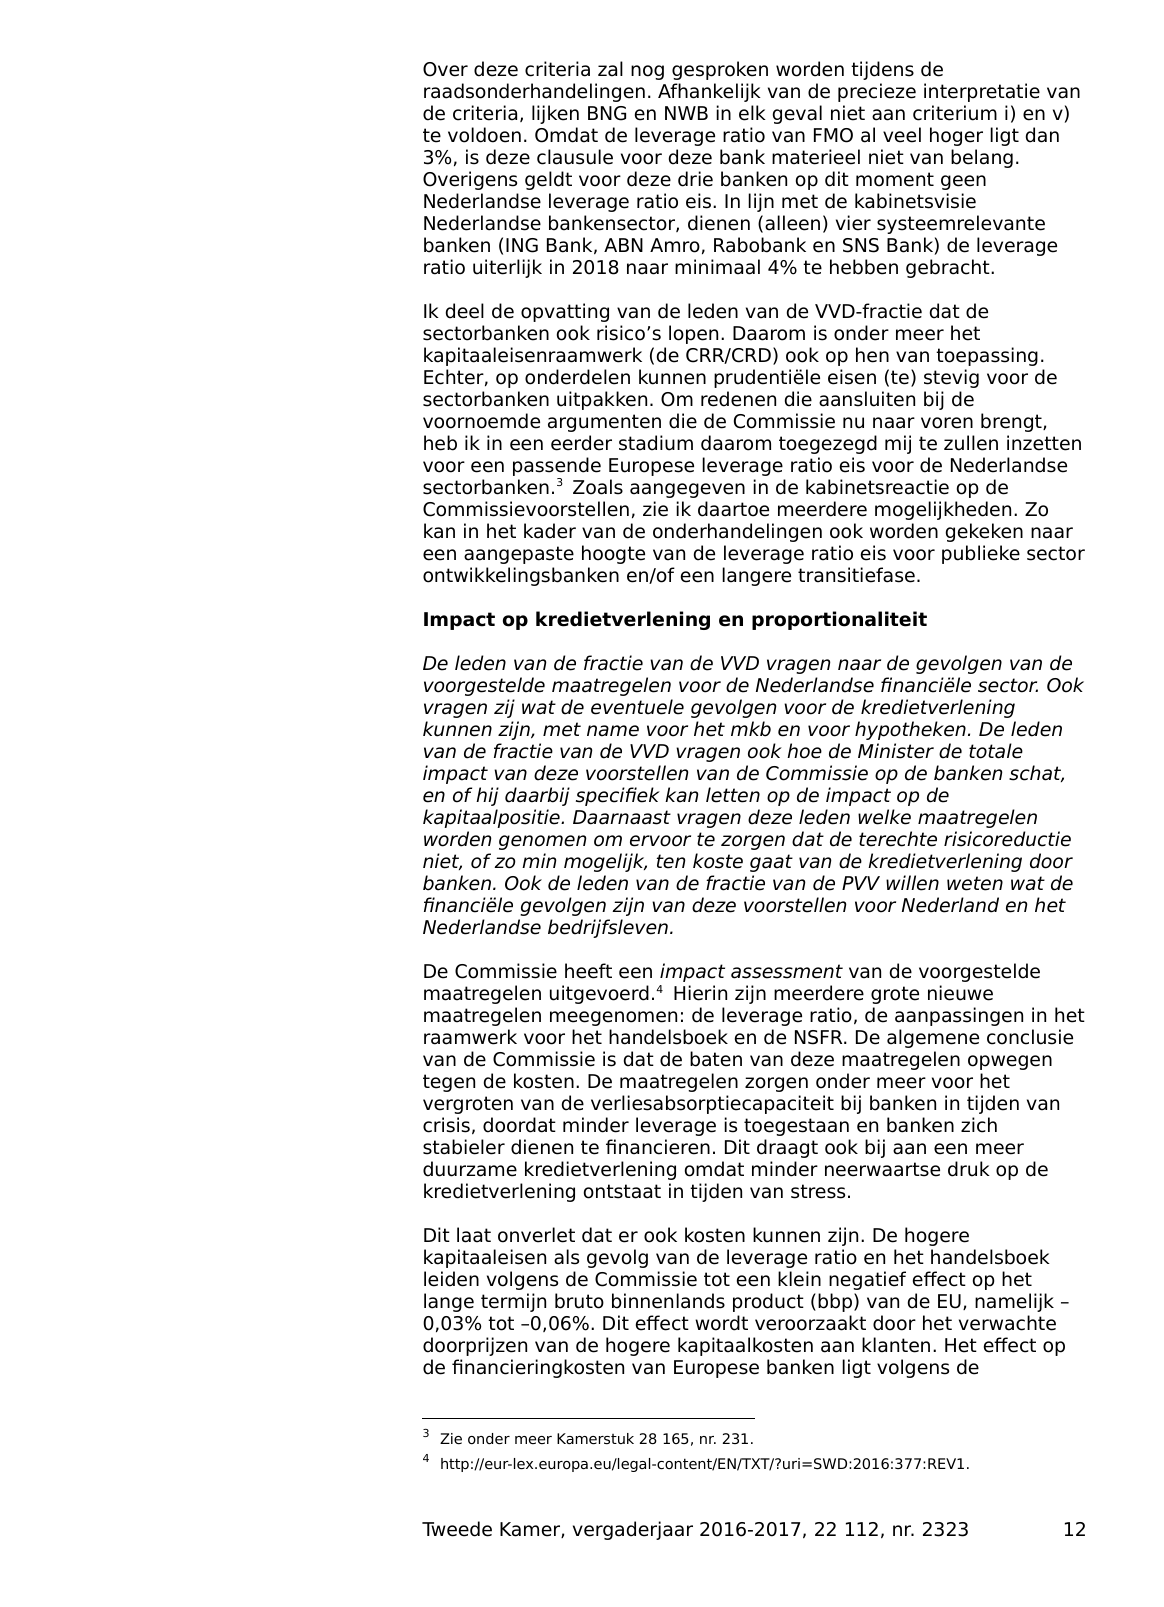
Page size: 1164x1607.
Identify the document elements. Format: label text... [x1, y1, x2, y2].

text Ik deel de opvatting van de leden van de VVD-fractie dat de sectorbanken ook risico’s lopen. Daarom is onder meer het kapitaaleisenraamwerk (de CRR/CRD) ook op hen van toepassing. Echter, op onderdelen kunnen prudentiële eisen (te) stevig voor de sectorbanken uitpakken. Om redenen die aansluiten bij de voornoemde argumenten die de Commissie nu naar voren brengt, heb ik in een eerder stadium daarom toegezegd mij te zullen inzetten voor een passende Europese leverage ratio eis voor de Nederlandse sectorbanken. Zoals aangegeven in de kabinetsreactie op de Commissievoorstellen, zie ik daartoe meerdere mogelijkheden. Zo kan in het kader van de onderhandelingen ook worden gekeken naar een aangepaste hoogte van de leverage ratio eis voor publieke sector ontwikkelingsbanken en/of een langere transitiefase. [422, 301, 1087, 587]
text Over deze criteria zal nog gesproken worden tijdens de raadsonderhandelingen. Afhankelijk van de precieze interpretatie van de criteria, lijken BNG en NWB in elk geval niet aan criterium i) en v) te voldoen. Omdat de leverage ratio van FMO al veel hoger ligt dan 3%, is deze clausule voor deze bank materieel niet van belang. Overigens geldt voor deze drie banken op dit moment geen Nederlandse leverage ratio eis. In lijn met de kabinetsvisie Nederlandse bankensector, dienen (alleen) vier systeemrelevante banken (ING Bank, ABN Amro, Rabobank en SNS Bank) de leverage ratio uiterlijk in 2018 naar minimaal 4% te hebben gebracht. [422, 59, 1087, 279]
text http://eur-lex.europa.eu/legal-content/EN/TXT/?uri=SWD:2016:377:REV1. [422, 1452, 1087, 1474]
text Dit laat onverlet dat er ook kosten kunnen zijn. De hogere kapitaaleisen als gevolg van de leverage ratio en het handelsboek leiden volgens de Commissie tot een klein negatief effect op het lange termijn bruto binnenlands product (bbp) van de EU, namelijk –0,03% tot –0,06%. Dit effect wordt veroorzaakt door het verwachte doorprijzen van de hogere kapitaalkosten aan klanten. Het effect op de financieringkosten van Europese banken ligt volgens de [422, 1225, 1087, 1379]
text De leden van de fractie van de VVD vragen naar de gevolgen van de voorgestelde maatregelen voor de Nederlandse financiële sector. Ook vragen zij wat de eventuele gevolgen voor de kredietverlening kunnen zijn, met name voor het mkb en voor hypotheken. De leden van de fractie van de VVD vragen ook hoe de Minister de totale impact van deze voorstellen van de Commissie op de banken schat, en of hij daarbij specifiek kan letten op de impact op de kapitaalpositie. Daarnaast vragen deze leden welke maatregelen worden genomen om ervoor te zorgen dat de terechte risicoreductie niet, of zo min mogelijk, ten koste gaat van de kredietverlening door banken. Ook de leden van de fractie van de PVV willen weten wat de financiële gevolgen zijn van deze voorstellen voor Nederland en het Nederlandse bedrijfsleven. [422, 653, 1087, 939]
subtitle Impact op kredietverlening en proportionaliteit [422, 609, 1087, 631]
text Zie onder meer Kamerstuk 28 165, nr. 231. [422, 1427, 1087, 1449]
text De Commissie heeft een impact assessment van de voorgestelde maatregelen uitgevoerd. Hierin zijn meerdere grote nieuwe maatregelen meegenomen: de leverage ratio, de aanpassingen in het raamwerk voor het handelsboek en de NSFR. De algemene conclusie van de Commissie is dat de baten van deze maatregelen opwegen tegen de kosten. De maatregelen zorgen onder meer voor het vergroten van de verliesabsorptiecapaciteit bij banken in tijden van crisis, doordat minder leverage is toegestaan en banken zich stabieler dienen te financieren. Dit draagt ook bij aan een meer duurzame kredietverlening omdat minder neerwaartse druk op de kredietverlening ontstaat in tijden van stress. [422, 961, 1087, 1203]
